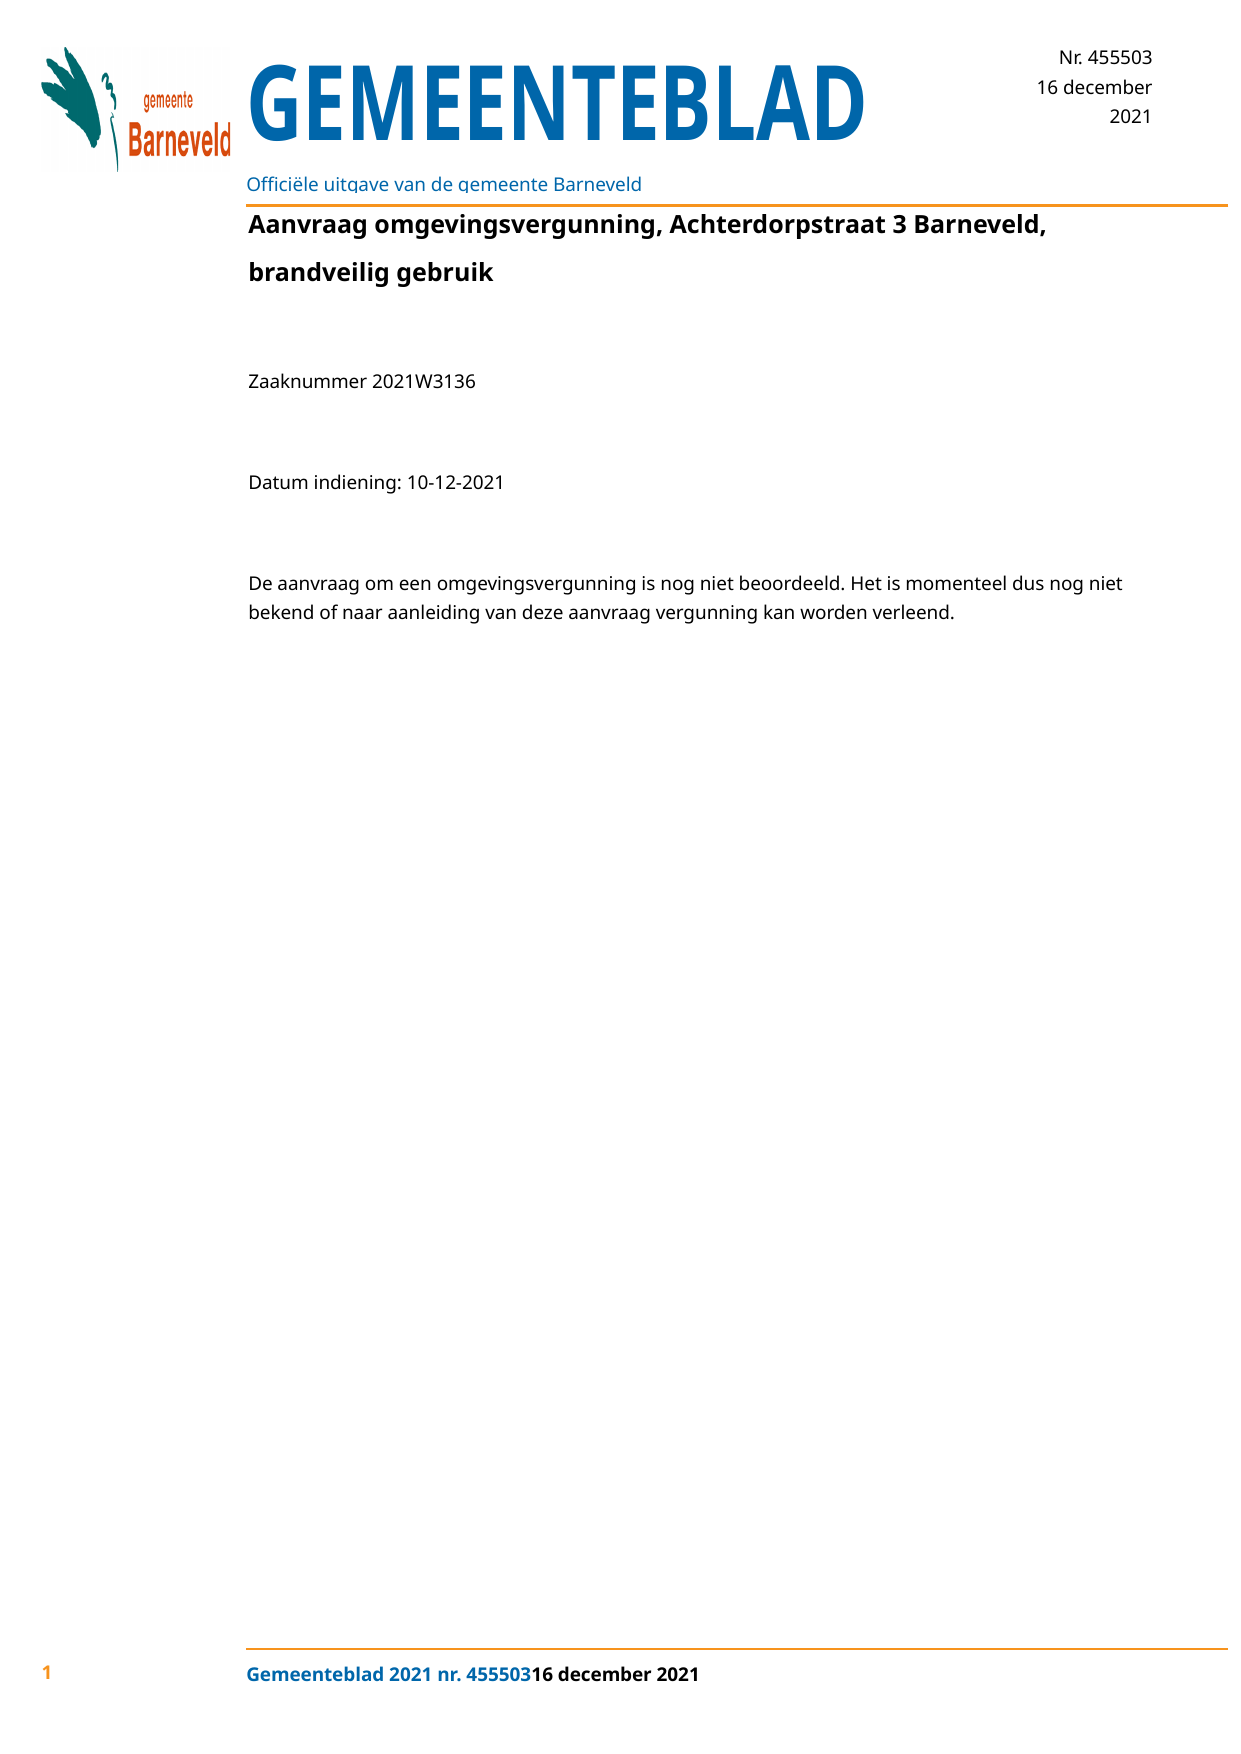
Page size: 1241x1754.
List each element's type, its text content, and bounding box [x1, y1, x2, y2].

text Aanvraag omgevingsvergunning, Achterdorpstraat 3 Barneveld, brandveilig gebruik [248, 207, 1152, 288]
picture [41, 47, 231, 172]
text Zaaknummer 2021W3136 [248, 368, 1152, 394]
text De aanvraag om een omgevingsvergunning is nog niet beoordeeld. Het is momenteel dus nog niet bekend of naar aanleiding van deze aanvraag vergunning kan worden verleend. [248, 570, 1152, 625]
text Datum indiening: 10-12-2021 [248, 469, 1152, 495]
